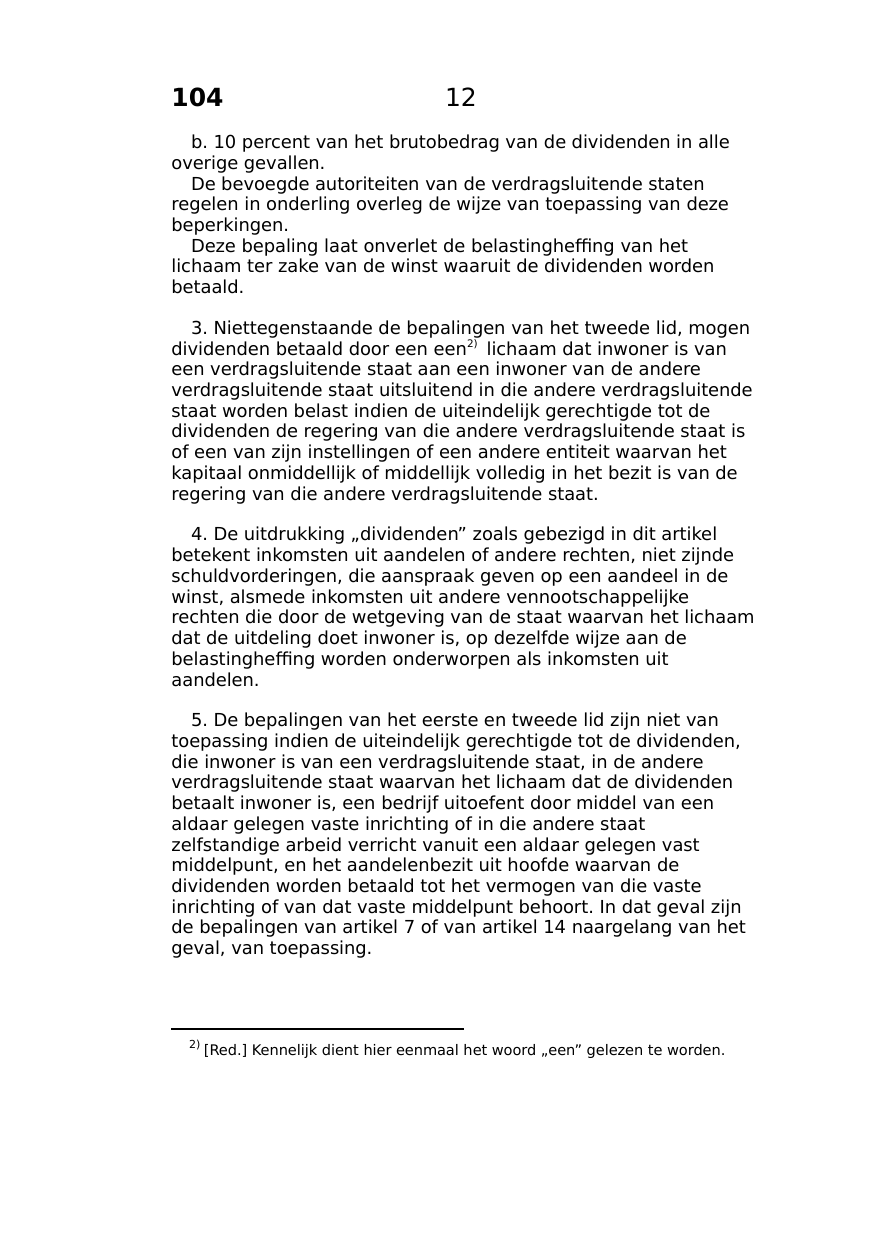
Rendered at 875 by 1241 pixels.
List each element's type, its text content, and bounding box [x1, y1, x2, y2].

text De bevoegde autoriteiten van de verdragsluitende staten regelen in onderling overleg de wijze van toepassing van deze beperkingen. [171, 173, 756, 236]
text 4. De uitdrukking „dividenden” zoals gebezigd in dit artikel betekent inkomsten uit aandelen of andere rechten, niet zijnde schuldvorderingen, die aanspraak geven op een aandeel in de winst, alsmede inkomsten uit andere vennootschappelijke rechten die door de wetgeving van de staat waarvan het lichaam dat de uitdeling doet inwoner is, op dezelfde wijze aan de belastingheffing worden onderworpen als inkomsten uit aandelen. [171, 524, 756, 690]
text [Red.] Kennelijk dient hier eenmaal het woord „een” gelezen te worden. [171, 1038, 756, 1060]
text b. 10 percent van het brutobedrag van de dividenden in alle overige gevallen. [171, 132, 756, 173]
text 5. De bepalingen van het eerste en tweede lid zijn niet van toepassing indien de uiteindelijk gerechtigde tot de dividenden, die inwoner is van een verdragsluitende staat, in de andere verdragsluitende staat waarvan het lichaam dat de dividenden betaalt inwoner is, een bedrijf uitoefent door middel van een aldaar gelegen vaste inrichting of in die andere staat zelfstandige arbeid verricht vanuit een aldaar gelegen vast middelpunt, en het aandelenbezit uit hoofde waarvan de dividenden worden betaald tot het vermogen van die vaste inrichting of van dat vaste middelpunt behoort. In dat geval zijn de bepalingen van artikel 7 of van artikel 14 naargelang van het geval, van toepassing. [171, 710, 756, 959]
text 3. Niettegenstaande de bepalingen van het tweede lid, mogen dividenden betaald door een een lichaam dat inwoner is van een verdragsluitende staat aan een inwoner van de andere verdragsluitende staat uitsluitend in die andere verdragsluitende staat worden belast indien de uiteindelijk gerechtigde tot de dividenden de regering van die andere verdragsluitende staat is of een van zijn instellingen of een andere entiteit waarvan het kapitaal onmiddellijk of middellijk volledig in het bezit is van de regering van die andere verdragsluitende staat. [171, 318, 756, 504]
text Deze bepaling laat onverlet de belastingheffing van het lichaam ter zake van de winst waaruit de dividenden worden betaald. [171, 236, 756, 298]
